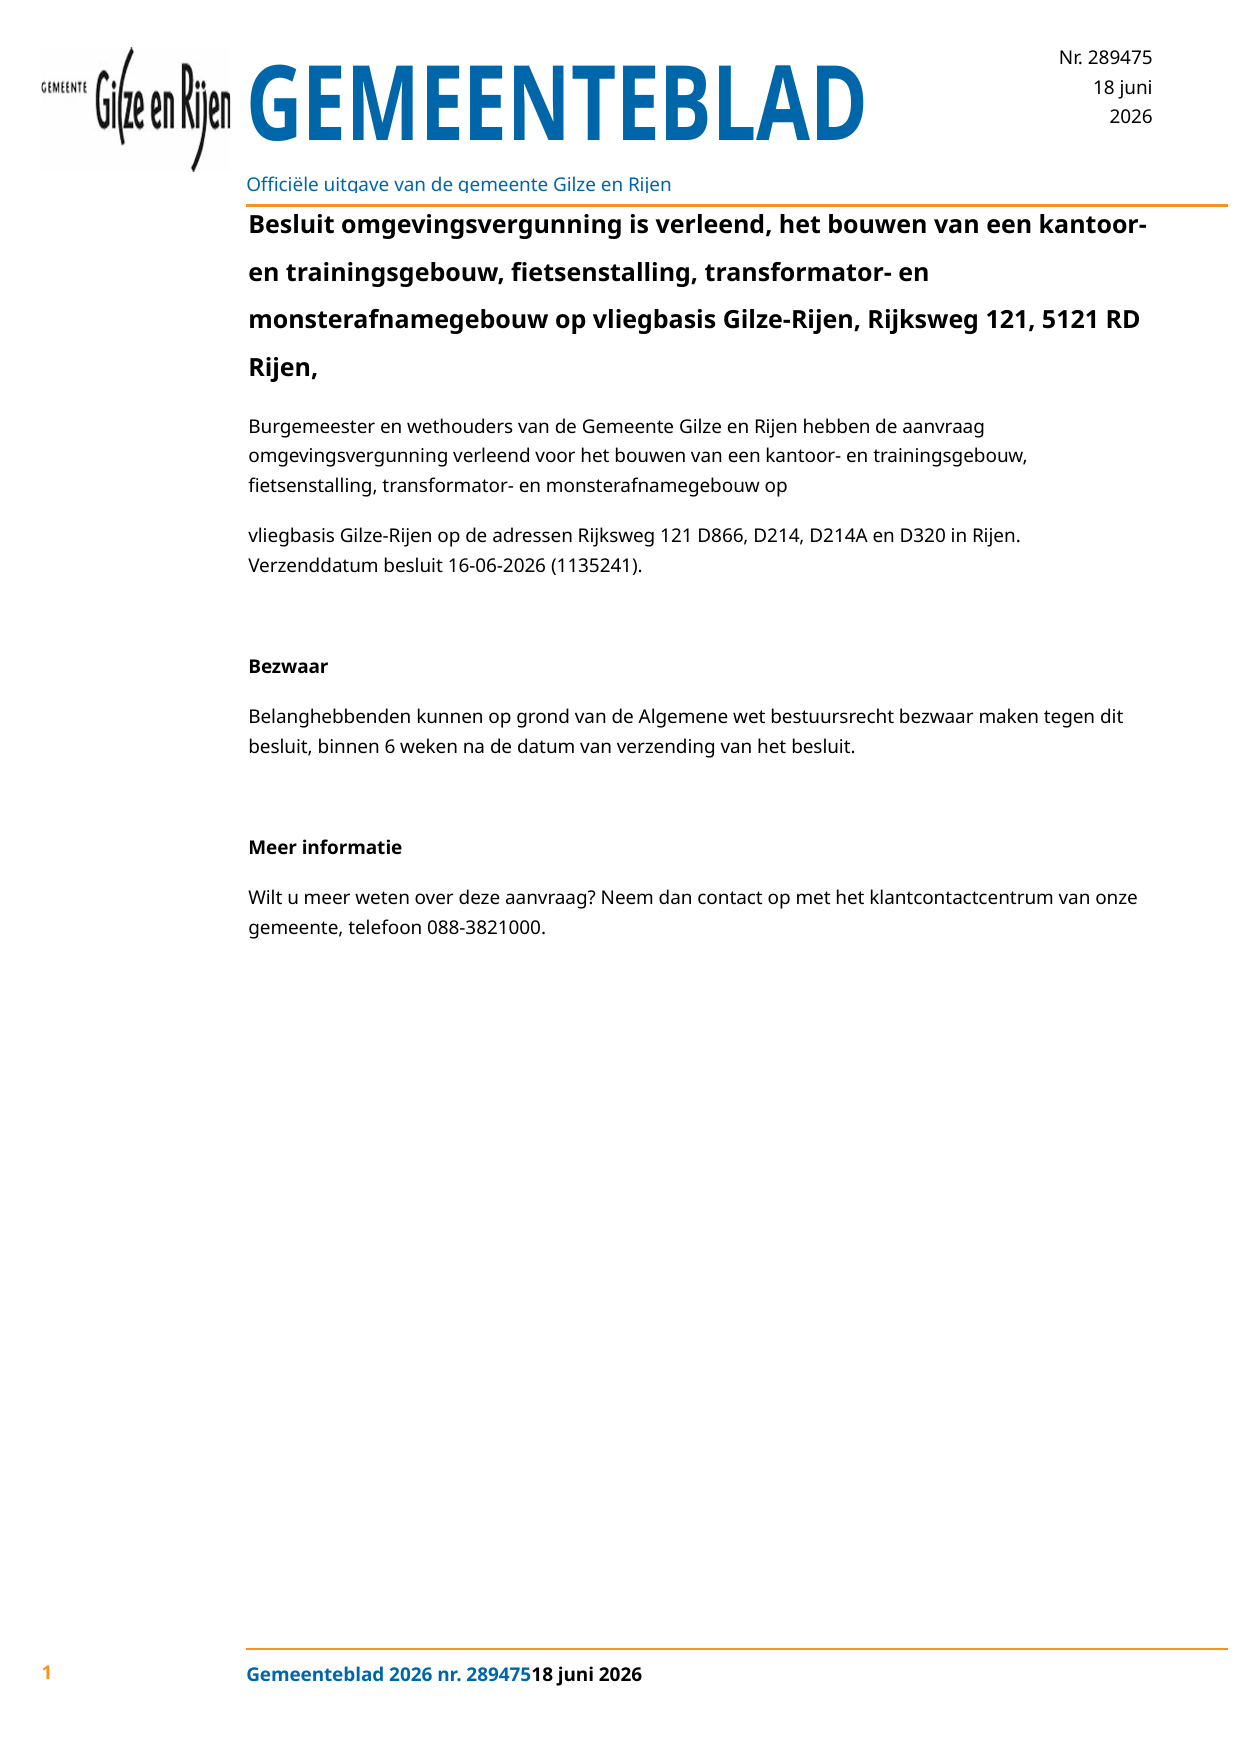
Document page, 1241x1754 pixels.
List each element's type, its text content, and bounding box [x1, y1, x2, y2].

text Burgemeester en wethouders van de Gemeente Gilze en Rijen hebben de aanvraag omgevingsvergunning verleend voor het bouwen van een kantoor- en trainingsgebouw, fietsenstalling, transformator- en monsterafnamegebouw op [248, 413, 1152, 498]
text vliegbasis Gilze-Rijen op de adressen Rijksweg 121 D866, D214, D214A en D320 in Rijen. Verzenddatum besluit 16-06-2026 (1135241). [248, 523, 1152, 578]
text Wilt u meer weten over deze aanvraag? Neem dan contact op met het klantcontactcentrum van onze gemeente, telefoon 088-3821000. [248, 884, 1152, 940]
text Besluit omgevingsvergunning is verleend, het bouwen van een kantoor- en trainingsgebouw, fietsenstalling, transformator- en monsterafnamegebouw op vliegbasis Gilze-Rijen, Rijksweg 121, 5121 RD Rijen, [248, 207, 1152, 384]
picture [41, 47, 231, 172]
text Belanghebbenden kunnen op grond van de Algemene wet bestuursrecht bezwaar maken tegen dit besluit, binnen 6 weken na de datum van verzending van het besluit. [248, 703, 1152, 759]
text Bezwaar [248, 653, 1152, 679]
text Meer informatie [248, 834, 1152, 860]
